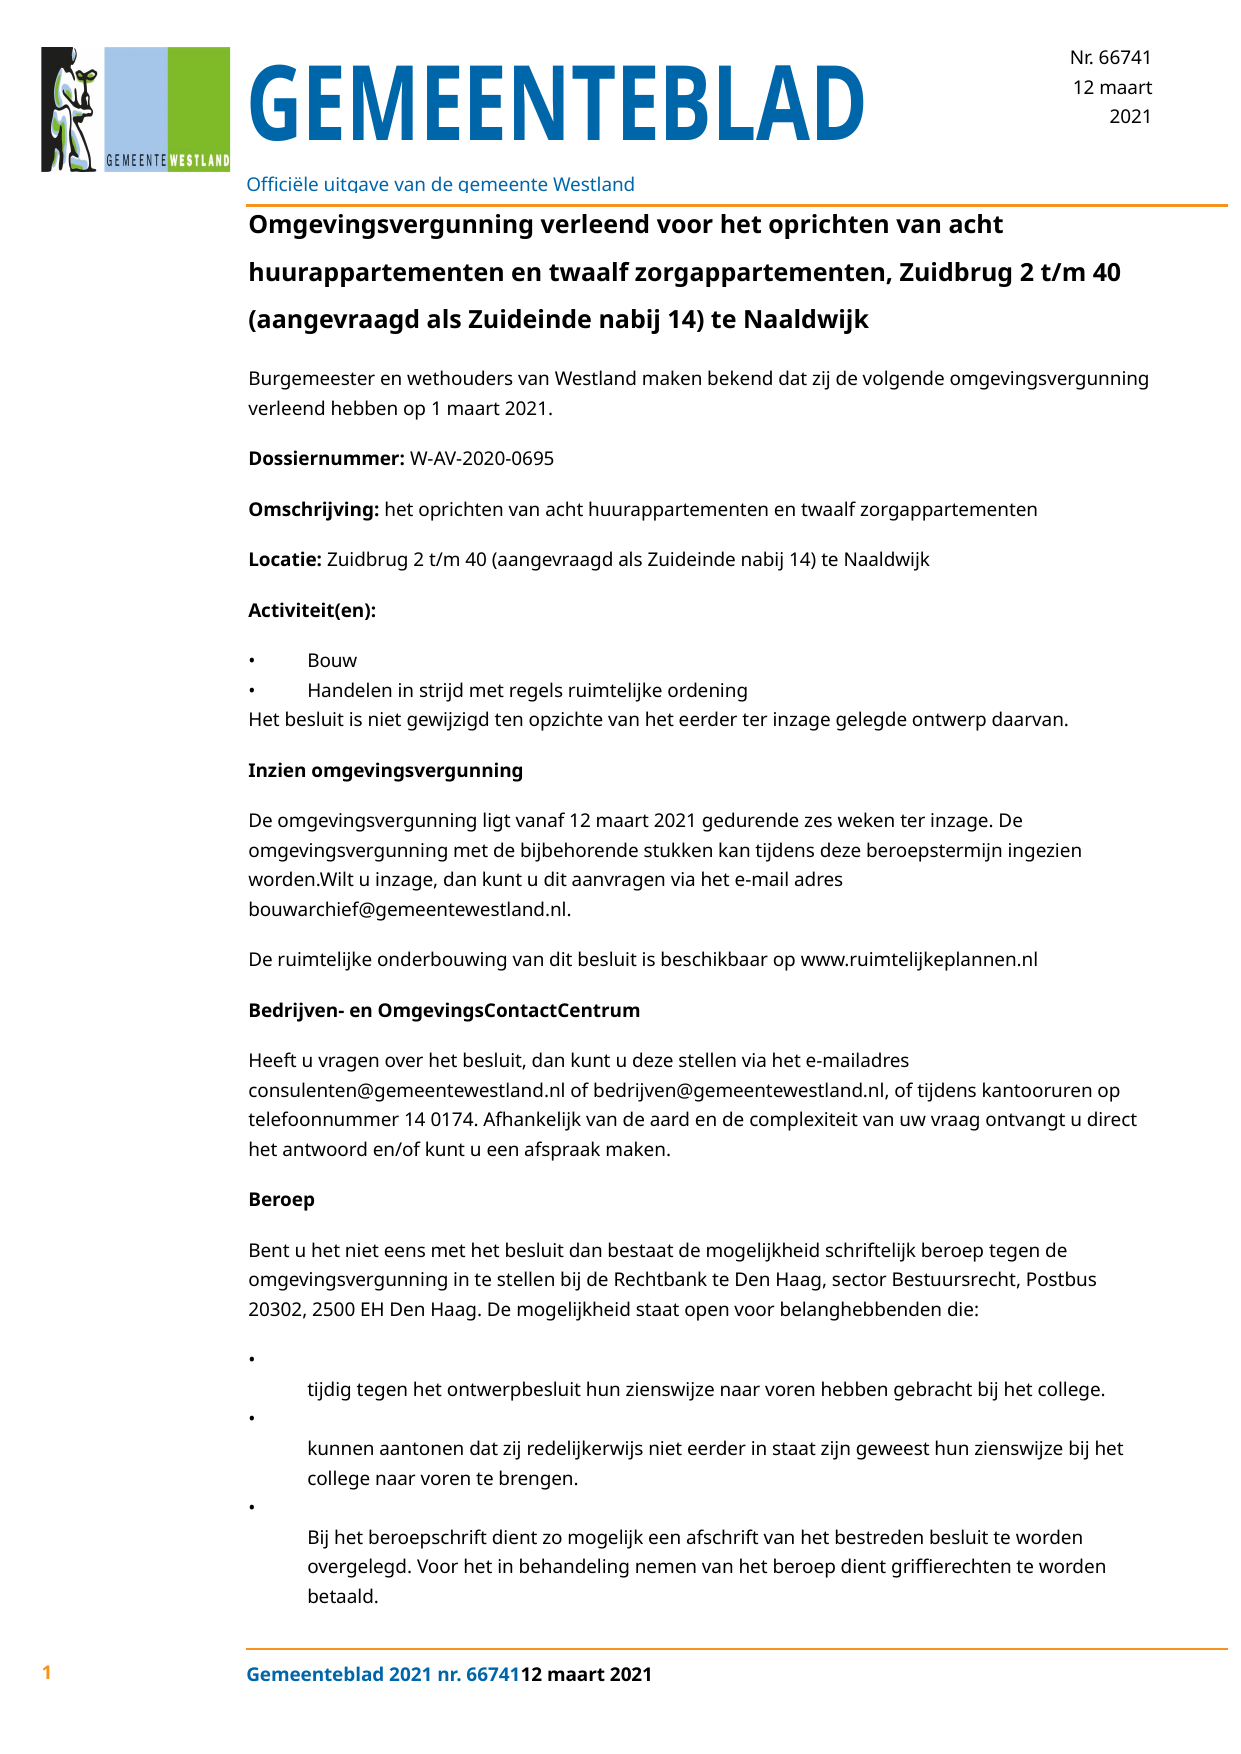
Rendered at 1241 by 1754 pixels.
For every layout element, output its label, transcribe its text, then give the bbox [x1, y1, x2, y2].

text Activiteit(en): [248, 597, 1152, 622]
list Bij het beroepschrift dient zo mogelijk een afschrift van het bestreden besluit te worden overgelegd. Voor het in behandeling nemen van het beroep dient griffierechten te worden betaald. [248, 1524, 1152, 1609]
text Bedrijven- en OmgevingsContactCentrum [248, 997, 1152, 1022]
list Handelen in strijd met regels ruimtelijke ordening [248, 677, 1152, 702]
text Beroep [248, 1186, 1152, 1212]
text Locatie: Zuidbrug 2 t/m 40 (aangevraagd als Zuideinde nabij 14) te Naaldwijk [248, 546, 1152, 572]
text De ruimtelijke onderbouwing van dit besluit is beschikbaar op www.ruimtelijkeplannen.nl [248, 946, 1152, 972]
text Inzien omgevingsvergunning [248, 757, 1152, 782]
text Dossiernummer: W-AV-2020-0695 [248, 446, 1152, 471]
list tijdig tegen het ontwerpbesluit hun zienswijze naar voren hebben gebracht bij het college. [248, 1376, 1152, 1402]
text Het besluit is niet gewijzigd ten opzichte van het eerder ter inzage gelegde ontwerp daarvan. [248, 706, 1152, 732]
list kunnen aantonen dat zij redelijkerwijs niet eerder in staat zijn geweest hun zienswijze bij het college naar voren te brengen. [248, 1435, 1152, 1490]
picture [41, 47, 231, 172]
text De omgevingsvergunning ligt vanaf 12 maart 2021 gedurende zes weken ter inzage. De omgevingsvergunning met de bijbehorende stukken kan tijdens deze beroepstermijn ingezien worden.Wilt u inzage, dan kunt u dit aanvragen via het e-mail adres bouwarchief@gemeentewestland.nl. [248, 807, 1152, 922]
text Heeft u vragen over het besluit, dan kunt u deze stellen via het e-mailadres consulenten@gemeentewestland.nl of bedrijven@gemeentewestland.nl, of tijdens kantooruren op telefoonnummer 14 0174. Afhankelijk van de aard en de complexiteit van uw vraag ontvangt u direct het antwoord en/of kunt u een afspraak maken. [248, 1047, 1152, 1162]
text Burgemeester en wethouders van Westland maken bekend dat zij de volgende omgevingsvergunning verleend hebben op 1 maart 2021. [248, 366, 1152, 421]
text Omgevingsvergunning verleend voor het oprichten van acht huurappartementen en twaalf zorgappartementen, Zuidbrug 2 t/m 40 (aangevraagd als Zuideinde nabij 14) te Naaldwijk [248, 207, 1152, 336]
text Omschrijving: het oprichten van acht huurappartementen en twaalf zorgappartementen [248, 496, 1152, 522]
list Bouw [248, 647, 1152, 673]
text Bent u het niet eens met het besluit dan bestaat de mogelijkheid schriftelijk beroep tegen de omgevingsvergunning in te stellen bij de Rechtbank te Den Haag, sector Bestuursrecht, Postbus 20302, 2500 EH Den Haag. De mogelijkheid staat open voor belanghebbenden die: [248, 1237, 1152, 1322]
